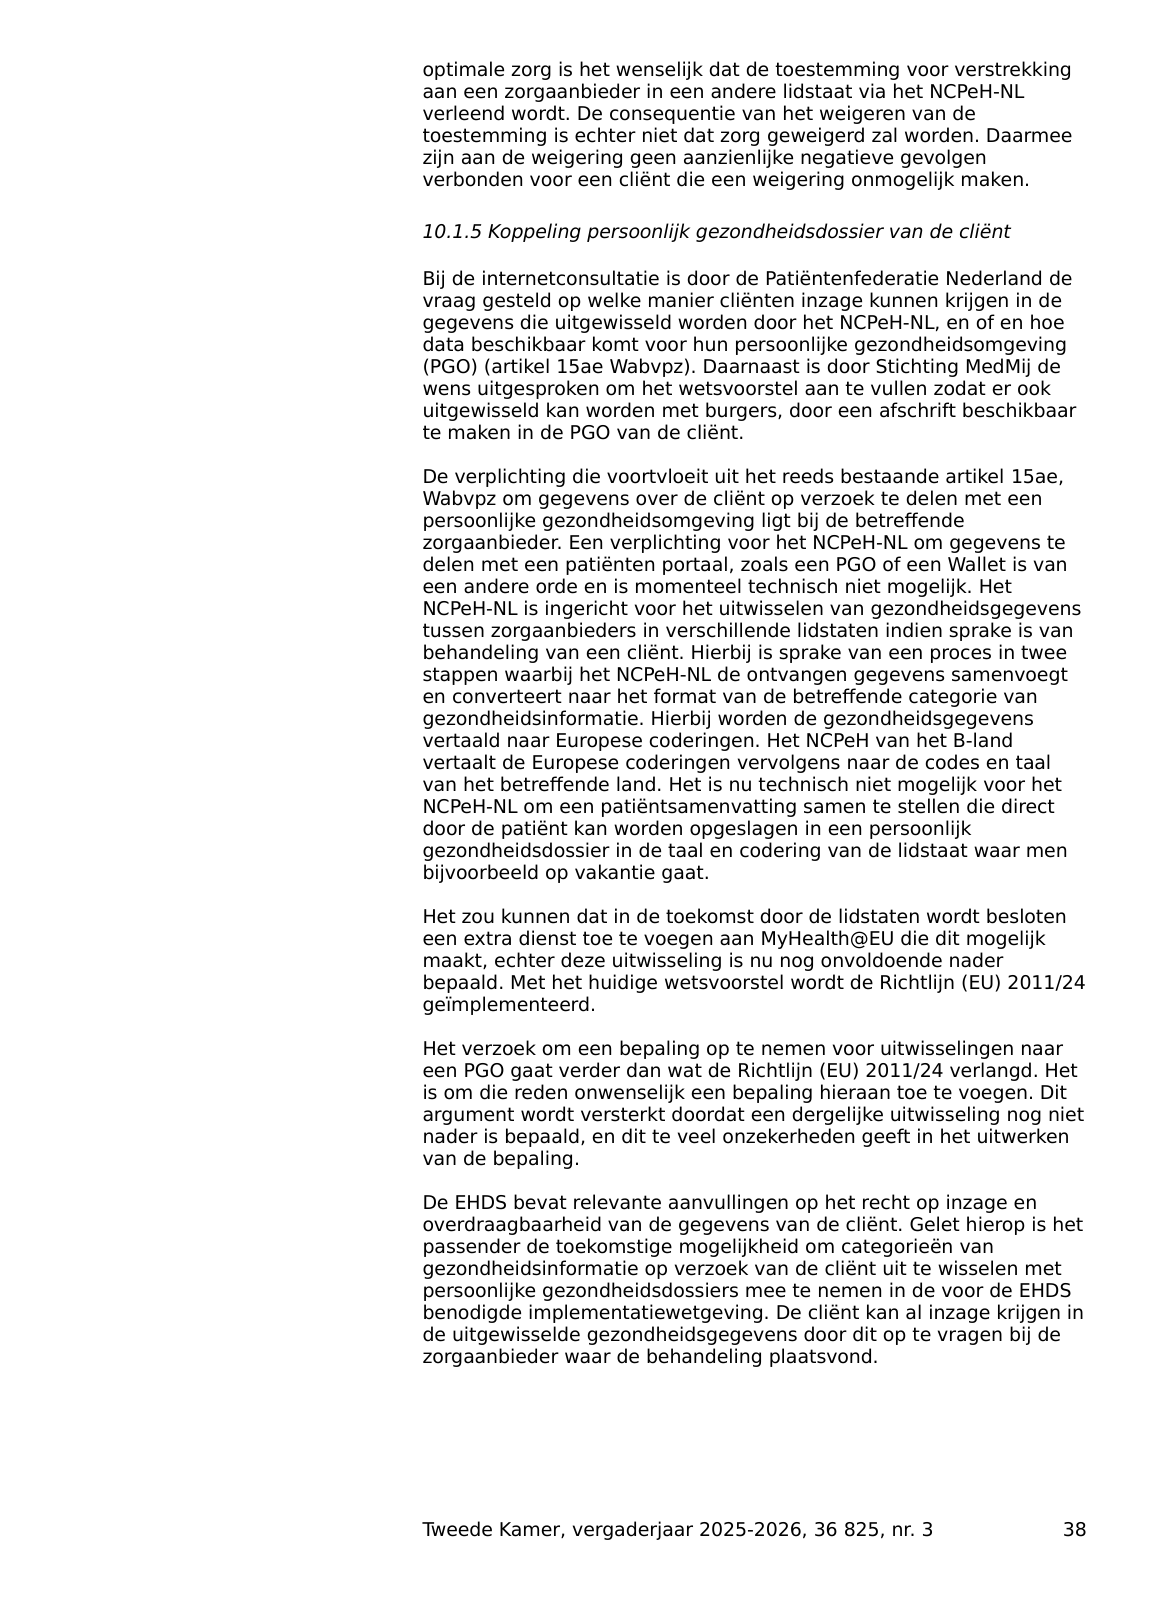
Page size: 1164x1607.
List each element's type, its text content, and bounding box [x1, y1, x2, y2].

text optimale zorg is het wenselijk dat de toestemming voor verstrekking aan een zorgaanbieder in een andere lidstaat via het NCPeH-NL verleend wordt. De consequentie van het weigeren van de toestemming is echter niet dat zorg geweigerd zal worden. Daarmee zijn aan de weigering geen aanzienlijke negatieve gevolgen verbonden voor een cliënt die een weigering onmogelijk maken. [422, 59, 1087, 191]
text Het verzoek om een bepaling op te nemen voor uitwisselingen naar een PGO gaat verder dan wat de Richtlijn (EU) 2011/24 verlangd. Het is om die reden onwenselijk een bepaling hieraan toe te voegen. Dit argument wordt versterkt doordat een dergelijke uitwisseling nog niet nader is bepaald, en dit te veel onzekerheden geeft in het uitwerken van de bepaling. [422, 1038, 1087, 1170]
text Bij de internetconsultatie is door de Patiëntenfederatie Nederland de vraag gesteld op welke manier cliënten inzage kunnen krijgen in de gegevens die uitgewisseld worden door het NCPeH-NL, en of en hoe data beschikbaar komt voor hun persoonlijke gezondheidsomgeving (PGO) (artikel 15ae Wabvpz). Daarnaast is door Stichting MedMij de wens uitgesproken om het wetsvoorstel aan te vullen zodat er ook uitgewisseld kan worden met burgers, door een afschrift beschikbaar te maken in de PGO van de cliënt. [422, 268, 1087, 444]
text De EHDS bevat relevante aanvullingen op het recht op inzage en overdraagbaarheid van de gegevens van de cliënt. Gelet hierop is het passender de toekomstige mogelijkheid om categorieën van gezondheidsinformatie op verzoek van de cliënt uit te wisselen met persoonlijke gezondheidsdossiers mee te nemen in de voor de EHDS benodigde implementatiewetgeving. De cliënt kan al inzage krijgen in de uitgewisselde gezondheidsgegevens door dit op te vragen bij de zorgaanbieder waar de behandeling plaatsvond. [422, 1192, 1087, 1368]
text De verplichting die voortvloeit uit het reeds bestaande artikel 15ae, Wabvpz om gegevens over de cliënt op verzoek te delen met een persoonlijke gezondheidsomgeving ligt bij de betreffende zorgaanbieder. Een verplichting voor het NCPeH-NL om gegevens te delen met een patiënten portaal, zoals een PGO of een Wallet is van een andere orde en is momenteel technisch niet mogelijk. Het NCPeH-NL is ingericht voor het uitwisselen van gezondheidsgegevens tussen zorgaanbieders in verschillende lidstaten indien sprake is van behandeling van een cliënt. Hierbij is sprake van een proces in twee stappen waarbij het NCPeH-NL de ontvangen gegevens samenvoegt en converteert naar het format van de betreffende categorie van gezondheidsinformatie. Hierbij worden de gezondheidsgegevens vertaald naar Europese coderingen. Het NCPeH van het B-land vertaalt de Europese coderingen vervolgens naar de codes en taal van het betreffende land. Het is nu technisch niet mogelijk voor het NCPeH-NL om een patiëntsamenvatting samen te stellen die direct door de patiënt kan worden opgeslagen in een persoonlijk gezondheidsdossier in de taal en codering van de lidstaat waar men bijvoorbeeld op vakantie gaat. [422, 466, 1087, 883]
subtitle 10.1.5 Koppeling persoonlijk gezondheidsdossier van de cliënt [422, 221, 1087, 243]
text Het zou kunnen dat in de toekomst door de lidstaten wordt besloten een extra dienst toe te voegen aan MyHealth@EU die dit mogelijk maakt, echter deze uitwisseling is nu nog onvoldoende nader bepaald. Met het huidige wetsvoorstel wordt de Richtlijn (EU) 2011/24 geïmplementeerd. [422, 906, 1087, 1016]
